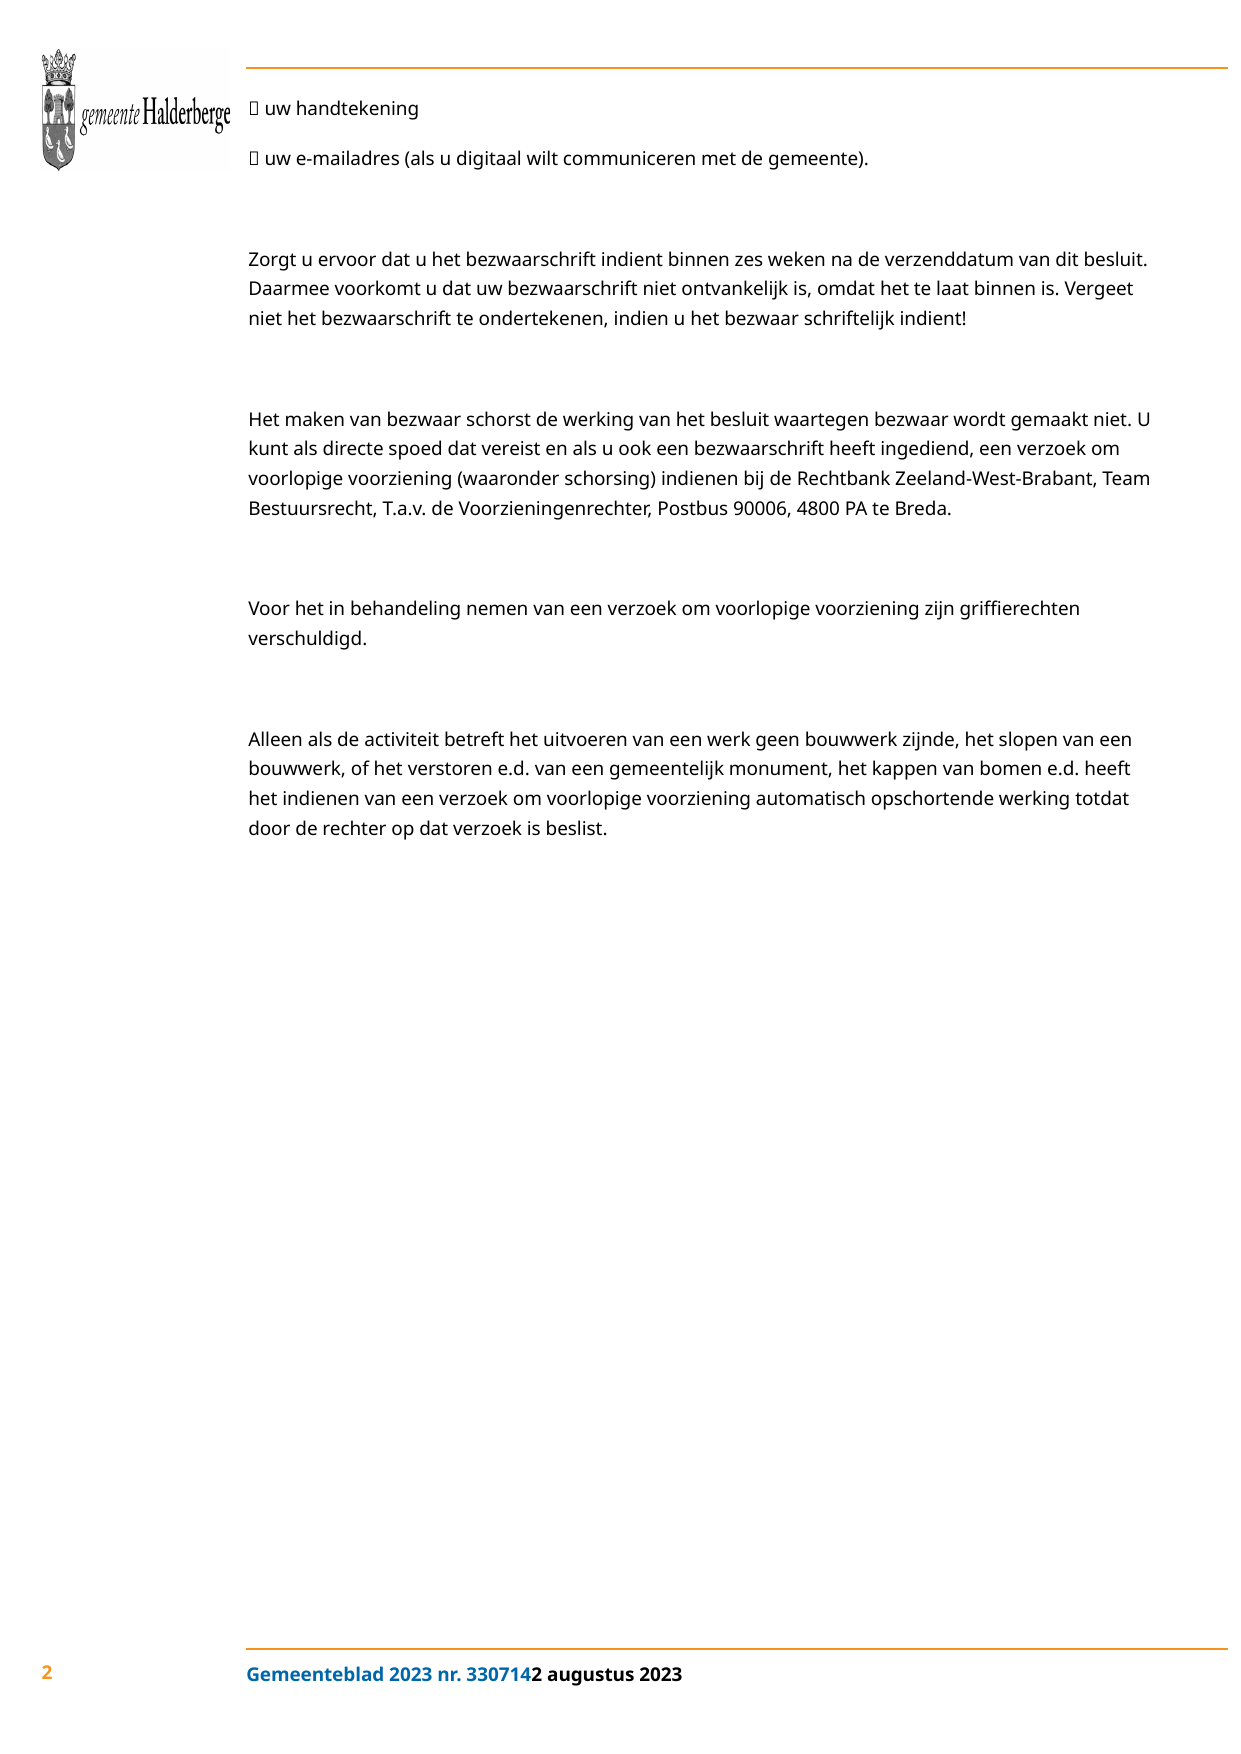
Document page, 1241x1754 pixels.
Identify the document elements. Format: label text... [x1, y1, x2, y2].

text Het maken van bezwaar schorst de werking van het besluit waartegen bezwaar wordt gemaakt niet. U kunt als directe spoed dat vereist en als u ook een bezwaarschrift heeft ingediend, een verzoek om voorlopige voorziening (waaronder schorsing) indienen bij de Rechtbank Zeeland-West-Brabant, Team Bestuursrecht, T.a.v. de Voorzieningenrechter, Postbus 90006, 4800 PA te Breda. [248, 406, 1152, 521]
text Zorgt u ervoor dat u het bezwaarschrift indient binnen zes weken na de verzenddatum van dit besluit. Daarmee voorkomt u dat uw bezwaarschrift niet ontvankelijk is, omdat het te laat binnen is. Vergeet niet het bezwaarschrift te ondertekenen, indien u het bezwaar schriftelijk indient! [248, 246, 1152, 331]
text Alleen als de activiteit betreft het uitvoeren van een werk geen bouwwerk zijnde, het slopen van een bouwwerk, of het verstoren e.d. van een gemeentelijk monument, het kappen van bomen e.d. heeft het indienen van een verzoek om voorlopige voorziening automatisch opschortende werking totdat door de rechter op dat verzoek is beslist. [248, 726, 1152, 841]
text Voor het in behandeling nemen van een verzoek om voorlopige voorziening zijn griffierechten verschuldigd. [248, 596, 1152, 651]
picture [41, 47, 231, 172]
text  uw e-mailadres (als u digitaal wilt communiceren met de gemeente). [248, 145, 1152, 171]
text  uw handtekening [248, 95, 1152, 121]
